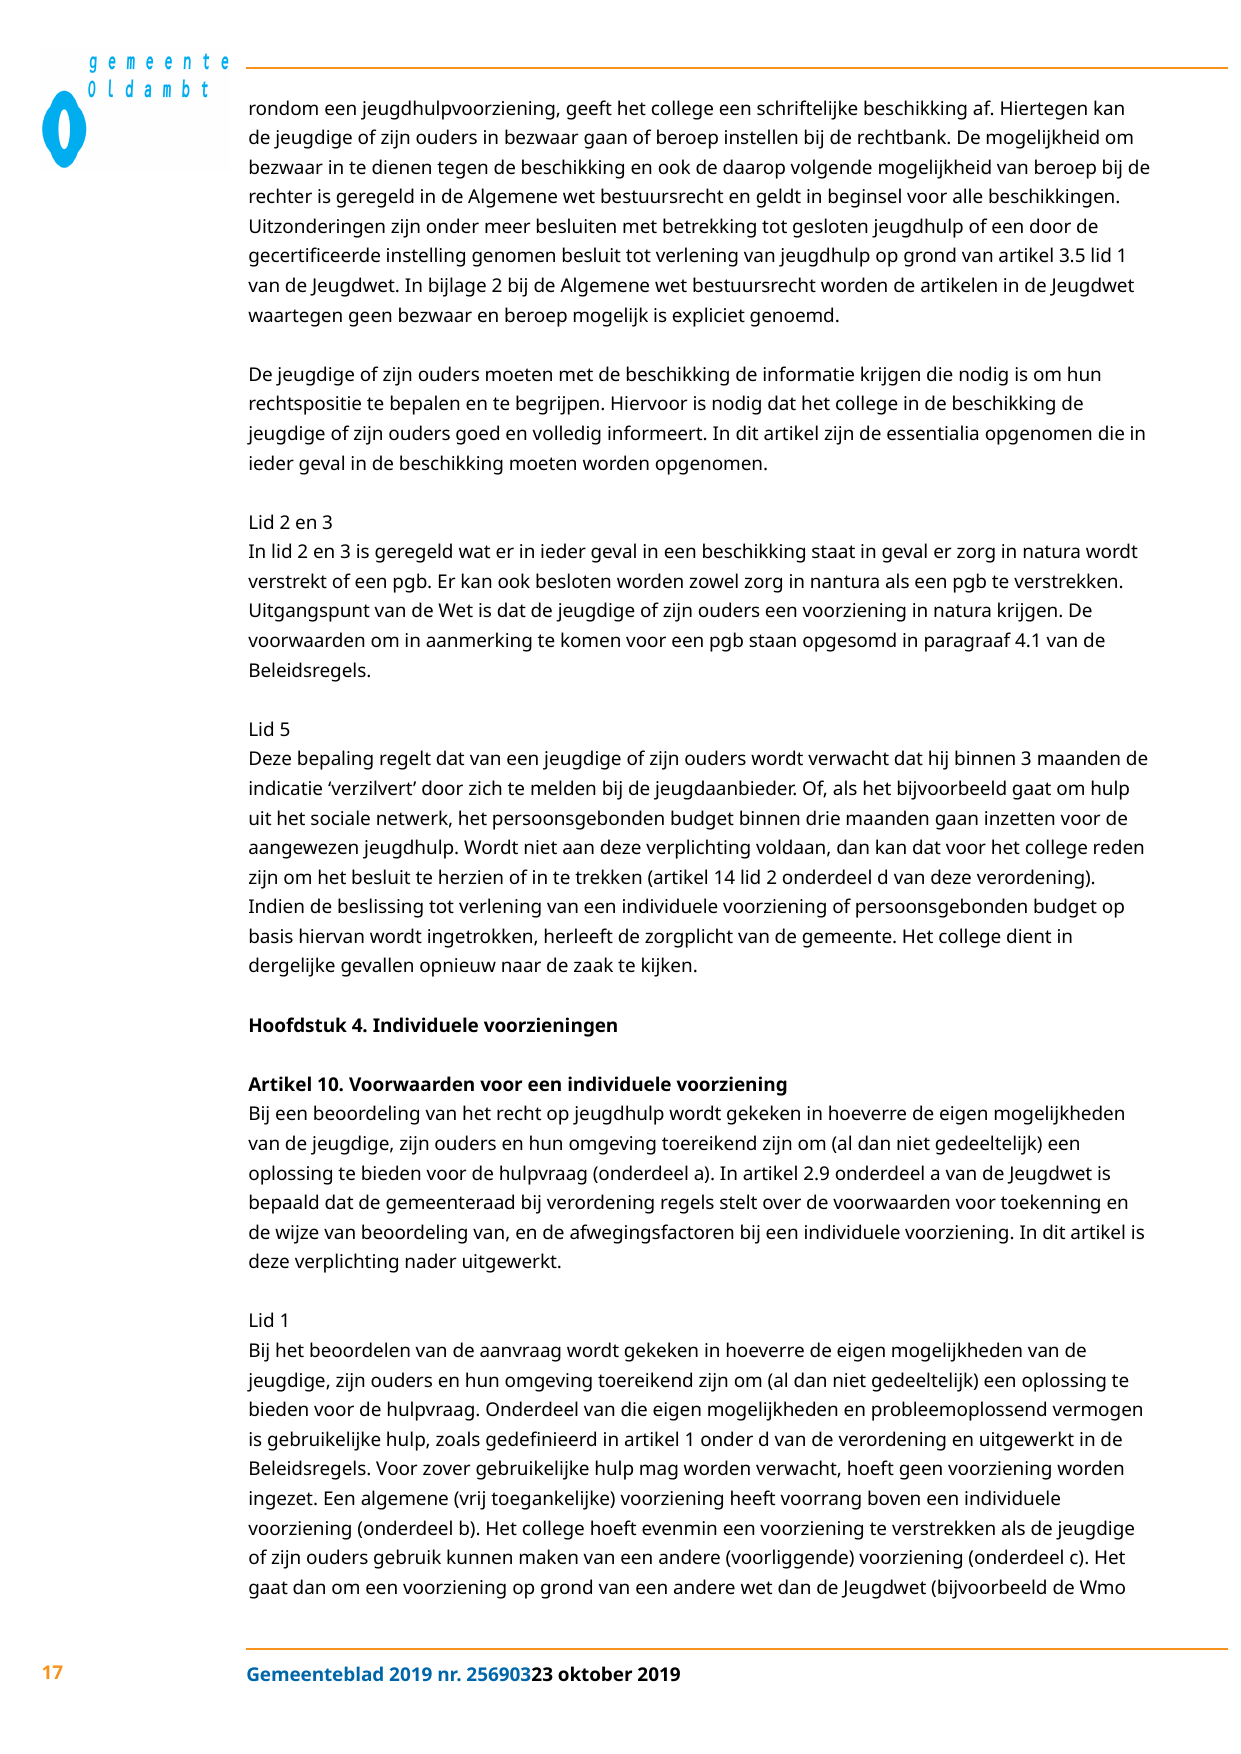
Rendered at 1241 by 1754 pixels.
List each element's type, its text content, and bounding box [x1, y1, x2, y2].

text Lid 1 [248, 1308, 1152, 1333]
text Deze bepaling regelt dat van een jeugdige of zijn ouders wordt verwacht dat hij binnen 3 maanden de indicatie ‘verzilvert’ door zich te melden bij de jeugdaanbieder. Of, als het bijvoorbeeld gaat om hulp uit het sociale netwerk, het persoonsgebonden budget binnen drie maanden gaan inzetten voor de aangewezen jeugdhulp. Wordt niet aan deze verplichting voldaan, dan kan dat voor het college reden zijn om het besluit te herzien of in te trekken (artikel 14 lid 2 onderdeel d van deze verordening). Indien de beslissing tot verlening van een individuele voorziening of persoonsgebonden budget op basis hiervan wordt ingetrokken, herleeft de zorgplicht van de gemeente. Het college dient in dergelijke gevallen opnieuw naar de zaak te kijken. [248, 746, 1152, 978]
text Hoofdstuk 4. Individuele voorzieningen [248, 1012, 1152, 1038]
text rondom een jeugdhulpvoorziening, geeft het college een schriftelijke beschikking af. Hiertegen kan de jeugdige of zijn ouders in bezwaar gaan of beroep instellen bij de rechtbank. De mogelijkheid om bezwaar in te dienen tegen de beschikking en ook de daarop volgende mogelijkheid van beroep bij de rechter is geregeld in de Algemene wet bestuursrecht en geldt in beginsel voor alle beschikkingen. Uitzonderingen zijn onder meer besluiten met betrekking tot gesloten jeugdhulp of een door de gecertificeerde instelling genomen besluit tot verlening van jeugdhulp op grond van artikel 3.5 lid 1 van de Jeugdwet. In bijlage 2 bij de Algemene wet bestuursrecht worden de artikelen in de Jeugdwet waartegen geen bezwaar en beroep mogelijk is expliciet genoemd. [248, 95, 1152, 328]
text Lid 5 [248, 716, 1152, 742]
text De jeugdige of zijn ouders moeten met de beschikking de informatie krijgen die nodig is om hun rechtspositie te bepalen en te begrijpen. Hiervoor is nodig dat het college in de beschikking de jeugdige of zijn ouders goed en volledig informeert. In dit artikel zijn de essentialia opgenomen die in ieder geval in de beschikking moeten worden opgenomen. [248, 361, 1152, 476]
text Bij het beoordelen van de aanvraag wordt gekeken in hoeverre de eigen mogelijkheden van de jeugdige, zijn ouders en hun omgeving toereikend zijn om (al dan niet gedeeltelijk) een oplossing te bieden voor de hulpvraag. Onderdeel van die eigen mogelijkheden en probleemoplossend vermogen is gebruikelijke hulp, zoals gedefinieerd in artikel 1 onder d van de verordening en uitgewerkt in de Beleidsregels. Voor zover gebruikelijke hulp mag worden verwacht, hoeft geen voorziening worden ingezet. Een algemene (vrij toegankelijke) voorziening heeft voorrang boven een individuele voorziening (onderdeel b). Het college hoeft evenmin een voorziening te verstrekken als de jeugdige of zijn ouders gebruik kunnen maken van een andere (voorliggende) voorziening (onderdeel c). Het gaat dan om een voorziening op grond van een andere wet dan de Jeugdwet (bijvoorbeeld de Wmo [248, 1337, 1152, 1600]
text In lid 2 en 3 is geregeld wat er in ieder geval in een beschikking staat in geval er zorg in natura wordt verstrekt of een pgb. Er kan ook besloten worden zowel zorg in nantura als een pgb te verstrekken. Uitgangspunt van de Wet is dat de jeugdige of zijn ouders een voorziening in natura krijgen. De voorwaarden om in aanmerking te komen voor een pgb staan opgesomd in paragraaf 4.1 van de Beleidsregels. [248, 538, 1152, 683]
text Lid 2 en 3 [248, 509, 1152, 535]
text Artikel 10. Voorwaarden voor een individuele voorziening [248, 1071, 1152, 1097]
picture [41, 47, 231, 172]
text Bij een beoordeling van het recht op jeugdhulp wordt gekeken in hoeverre de eigen mogelijkheden van de jeugdige, zijn ouders en hun omgeving toereikend zijn om (al dan niet gedeeltelijk) een oplossing te bieden voor de hulpvraag (onderdeel a). In artikel 2.9 onderdeel a van de Jeugdwet is bepaald dat de gemeenteraad bij verordening regels stelt over de voorwaarden voor toekenning en de wijze van beoordeling van, en de afwegingsfactoren bij een individuele voorziening. In dit artikel is deze verplichting nader uitgewerkt. [248, 1101, 1152, 1274]
